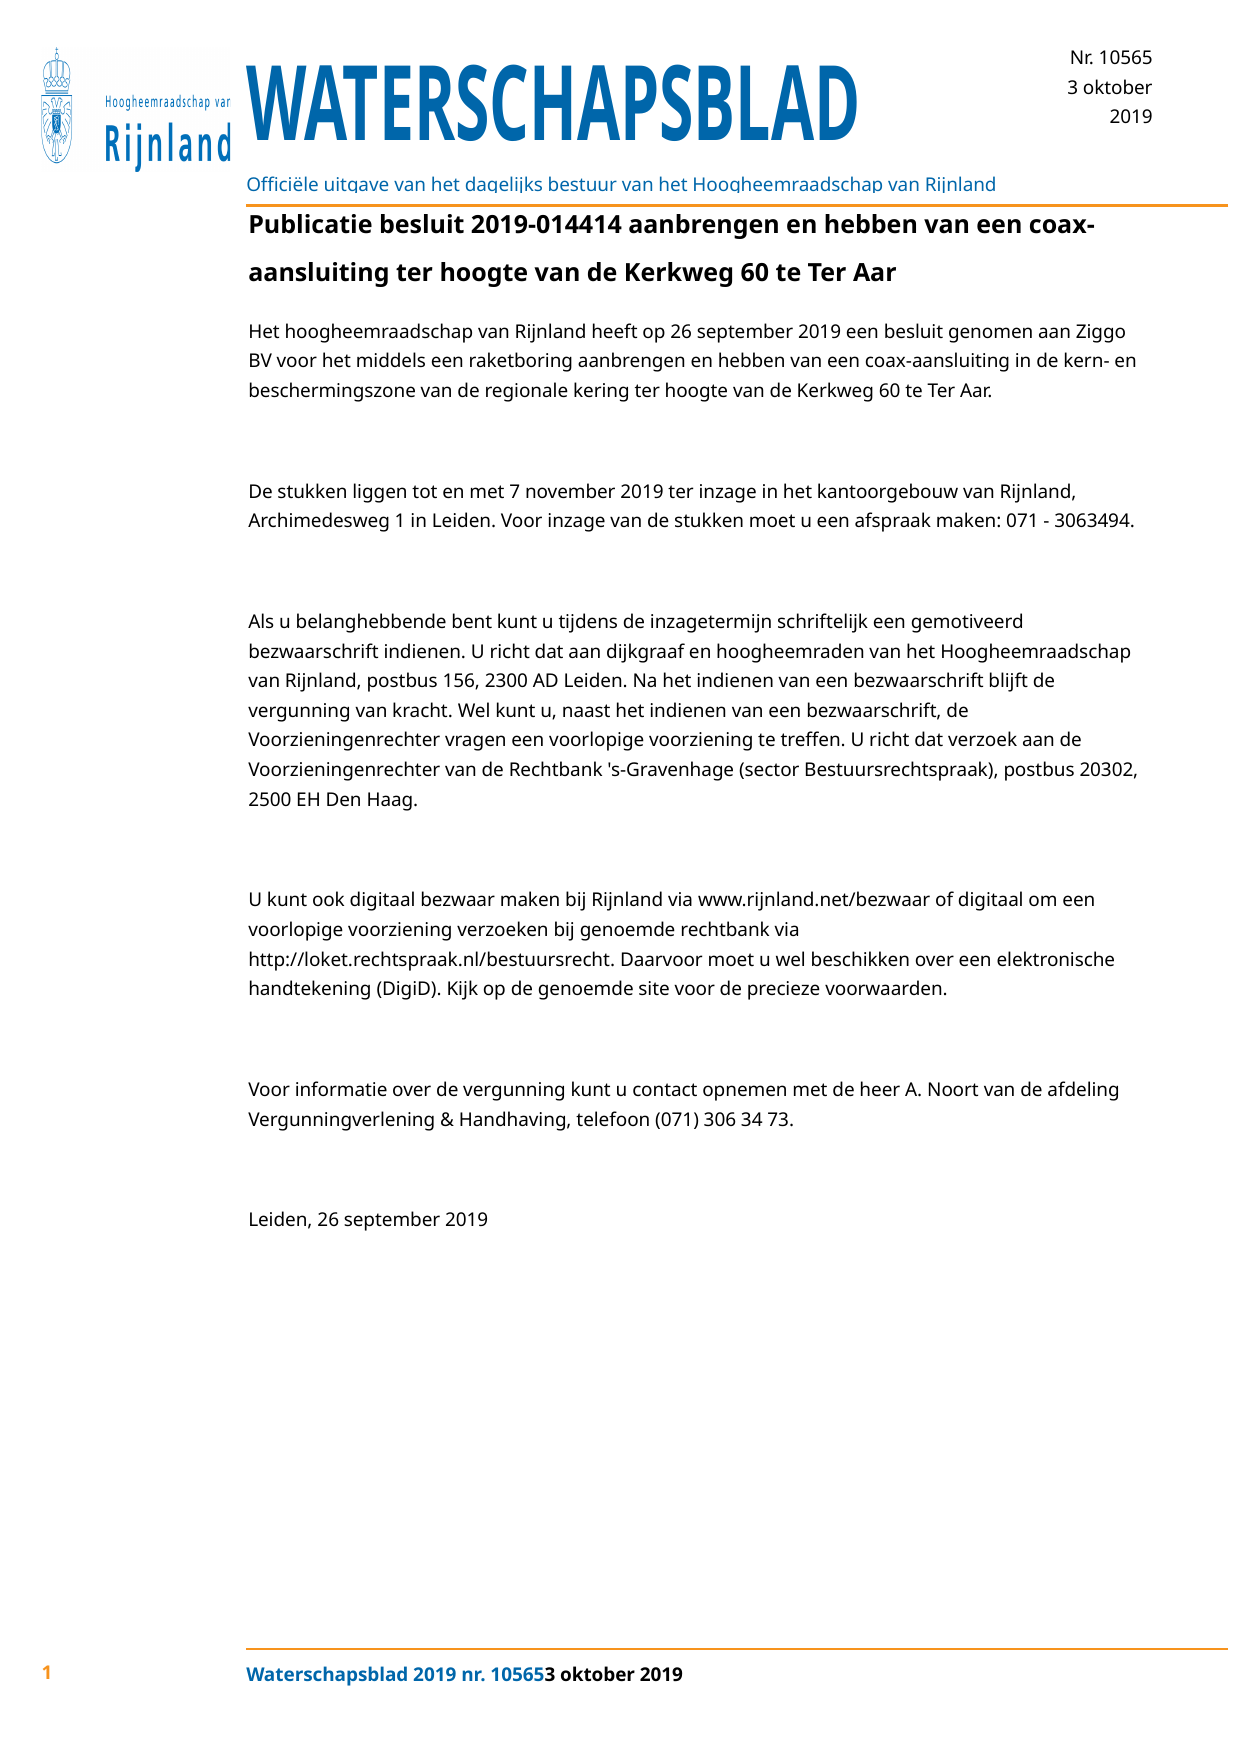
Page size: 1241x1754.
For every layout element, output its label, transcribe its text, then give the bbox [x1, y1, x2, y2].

text Als u belanghebbende bent kunt u tijdens de inzagetermijn schriftelijk een gemotiveerd bezwaarschrift indienen. U richt dat aan dijkgraaf en hoogheemraden van het Hoogheemraadschap van Rijnland, postbus 156, 2300 AD Leiden. Na het indienen van een bezwaarschrift blijft de vergunning van kracht. Wel kunt u, naast het indienen van een bezwaarschrift, de Voorzieningenrechter vragen een voorlopige voorziening te treffen. U richt dat verzoek aan de Voorzieningenrechter van de Rechtbank 's-Gravenhage (sector Bestuursrechtspraak), postbus 20302, 2500 EH Den Haag. [248, 608, 1152, 812]
text Leiden, 26 september 2019 [248, 1207, 1152, 1232]
picture [41, 47, 231, 172]
text U kunt ook digitaal bezwaar maken bij Rijnland via www.rijnland.net/bezwaar of digitaal om een voorlopige voorziening verzoeken bij genoemde rechtbank via http://loket.rechtspraak.nl/bestuursrecht. Daarvoor moet u wel beschikken over een elektronische handtekening (DigiD). Kijk op de genoemde site voor de precieze voorwaarden. [248, 887, 1152, 1001]
text De stukken liggen tot en met 7 november 2019 ter inzage in het kantoorgebouw van Rijnland, Archimedesweg 1 in Leiden. Voor inzage van de stukken moet u een afspraak maken: 071 - 3063494. [248, 478, 1152, 533]
text Het hoogheemraadschap van Rijnland heeft op 26 september 2019 een besluit genomen aan Ziggo BV voor het middels een raketboring aanbrengen en hebben van een coax-aansluiting in de kern- en beschermingszone van de regionale kering ter hoogte van de Kerkweg 60 te Ter Aar. [248, 318, 1152, 403]
text Publicatie besluit 2019-014414 aanbrengen en hebben van een coax-aansluiting ter hoogte van de Kerkweg 60 te Ter Aar [248, 207, 1152, 288]
text Voor informatie over de vergunning kunt u contact opnemen met de heer A. Noort van de afdeling Vergunningverlening & Handhaving, telefoon (071) 306 34 73. [248, 1076, 1152, 1132]
